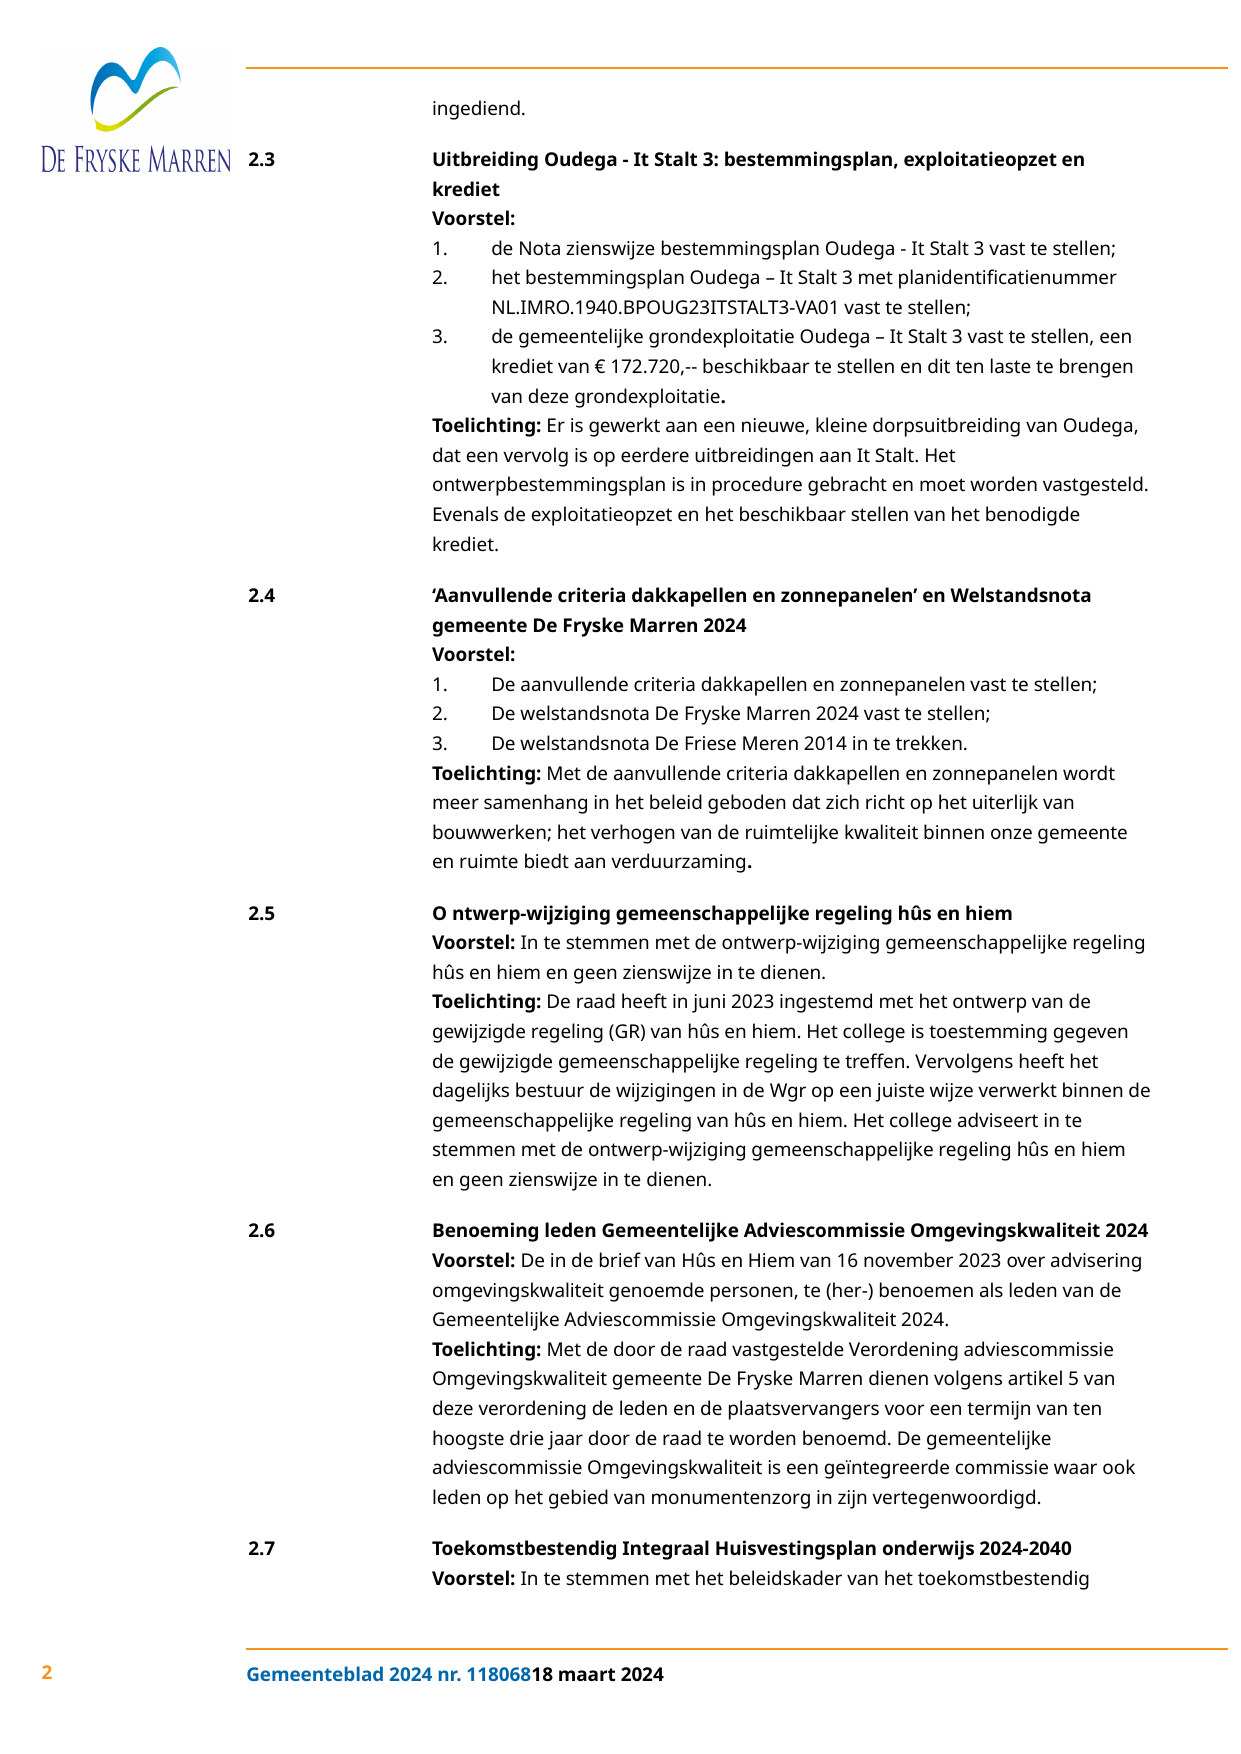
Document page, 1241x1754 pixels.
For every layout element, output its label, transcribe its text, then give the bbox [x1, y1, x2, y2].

table_cell [248, 874, 432, 900]
table_cell ingediend. [432, 95, 1152, 121]
picture [41, 47, 231, 172]
table_cell 2.5 [248, 900, 432, 1192]
table_cell [432, 121, 1152, 146]
table_cell [432, 557, 1152, 582]
table_cell [248, 1510, 432, 1535]
table_cell [248, 557, 432, 582]
table_cell Toekomstbestendig Integraal Huisvestingsplan onderwijs 2024-2040 Voorstel: In te stemmen met het beleidskader van het toekomstbestendig [432, 1535, 1152, 1591]
table_cell 2.6 [248, 1218, 432, 1510]
table_cell Uitbreiding Oudega - It Stalt 3: bestemmingsplan, exploitatieopzet en krediet Voorstel: de Nota zienswijze bestemmingsplan Oudega - It Stalt 3 vast te stellen; het bestemmingsplan Oudega – It Stalt 3 met planidentificatienummer NL.IMRO.1940.BPOUG23ITSTALT3-VA01 vast te stellen; de gemeentelijke grondexploitatie Oudega – It Stalt 3 vast te stellen, een krediet van € 172.720,-- beschikbaar te stellen en dit ten laste te brengen van deze grondexploitatie. Toelichting: Er is gewerkt aan een nieuwe, kleine dorpsuitbreiding van Oudega, dat een vervolg is op eerdere uitbreidingen aan It Stalt. Het ontwerpbestemmingsplan is in procedure gebracht en moet worden vastgesteld. Evenals de exploitatieopzet en het beschikbaar stellen van het benodigde krediet. [432, 146, 1152, 557]
table_cell Benoeming leden Gemeentelijke Adviescommissie Omgevingskwaliteit 2024 Voorstel: De in de brief van Hûs en Hiem van 16 november 2023 over advisering omgevingskwaliteit genoemde personen, te (her-) benoemen als leden van de Gemeentelijke Adviescommissie Omgevingskwaliteit 2024. Toelichting: Met de door de raad vastgestelde Verordening adviescommissie Omgevingskwaliteit gemeente De Fryske Marren dienen volgens artikel 5 van deze verordening de leden en de plaatsvervangers voor een termijn van ten hoogste drie jaar door de raad te worden benoemd. De gemeentelijke adviescommissie Omgevingskwaliteit is een geïntegreerde commissie waar ook leden op het gebied van monumentenzorg in zijn vertegenwoordigd. [432, 1218, 1152, 1510]
table_cell 2.4 [248, 582, 432, 874]
table_cell 2.7 [248, 1535, 432, 1591]
table_cell O ntwerp-wijziging gemeenschappelijke regeling hûs en hiem Voorstel: In te stemmen met de ontwerp-wijziging gemeenschappelijke regeling hûs en hiem en geen zienswijze in te dienen. Toelichting: De raad heeft in juni 2023 ingestemd met het ontwerp van de gewijzigde regeling (GR) van hûs en hiem. Het college is toestemming gegeven de gewijzigde gemeenschappelijke regeling te treffen. Vervolgens heeft het dagelijks bestuur de wijzigingen in de Wgr op een juiste wijze verwerkt binnen de gemeenschappelijke regeling van hûs en hiem. Het college adviseert in te stemmen met de ontwerp-wijziging gemeenschappelijke regeling hûs en hiem en geen zienswijze in te dienen. [432, 900, 1152, 1192]
table_cell [248, 121, 432, 146]
table_cell 2.3 [248, 146, 432, 557]
table_cell [248, 95, 432, 121]
table_cell [432, 874, 1152, 900]
table_cell [432, 1510, 1152, 1535]
table_cell ‘Aanvullende criteria dakkapellen en zonnepanelen’ en Welstandsnota gemeente De Fryske Marren 2024 Voorstel: De aanvullende criteria dakkapellen en zonnepanelen vast te stellen; De welstandsnota De Fryske Marren 2024 vast te stellen; De welstandsnota De Friese Meren 2014 in te trekken. Toelichting: Met de aanvullende criteria dakkapellen en zonnepanelen wordt meer samenhang in het beleid geboden dat zich richt op het uiterlijk van bouwwerken; het verhogen van de ruimtelijke kwaliteit binnen onze gemeente en ruimte biedt aan verduurzaming. [432, 582, 1152, 874]
table_cell [248, 1192, 432, 1218]
table_cell [432, 1192, 1152, 1218]
